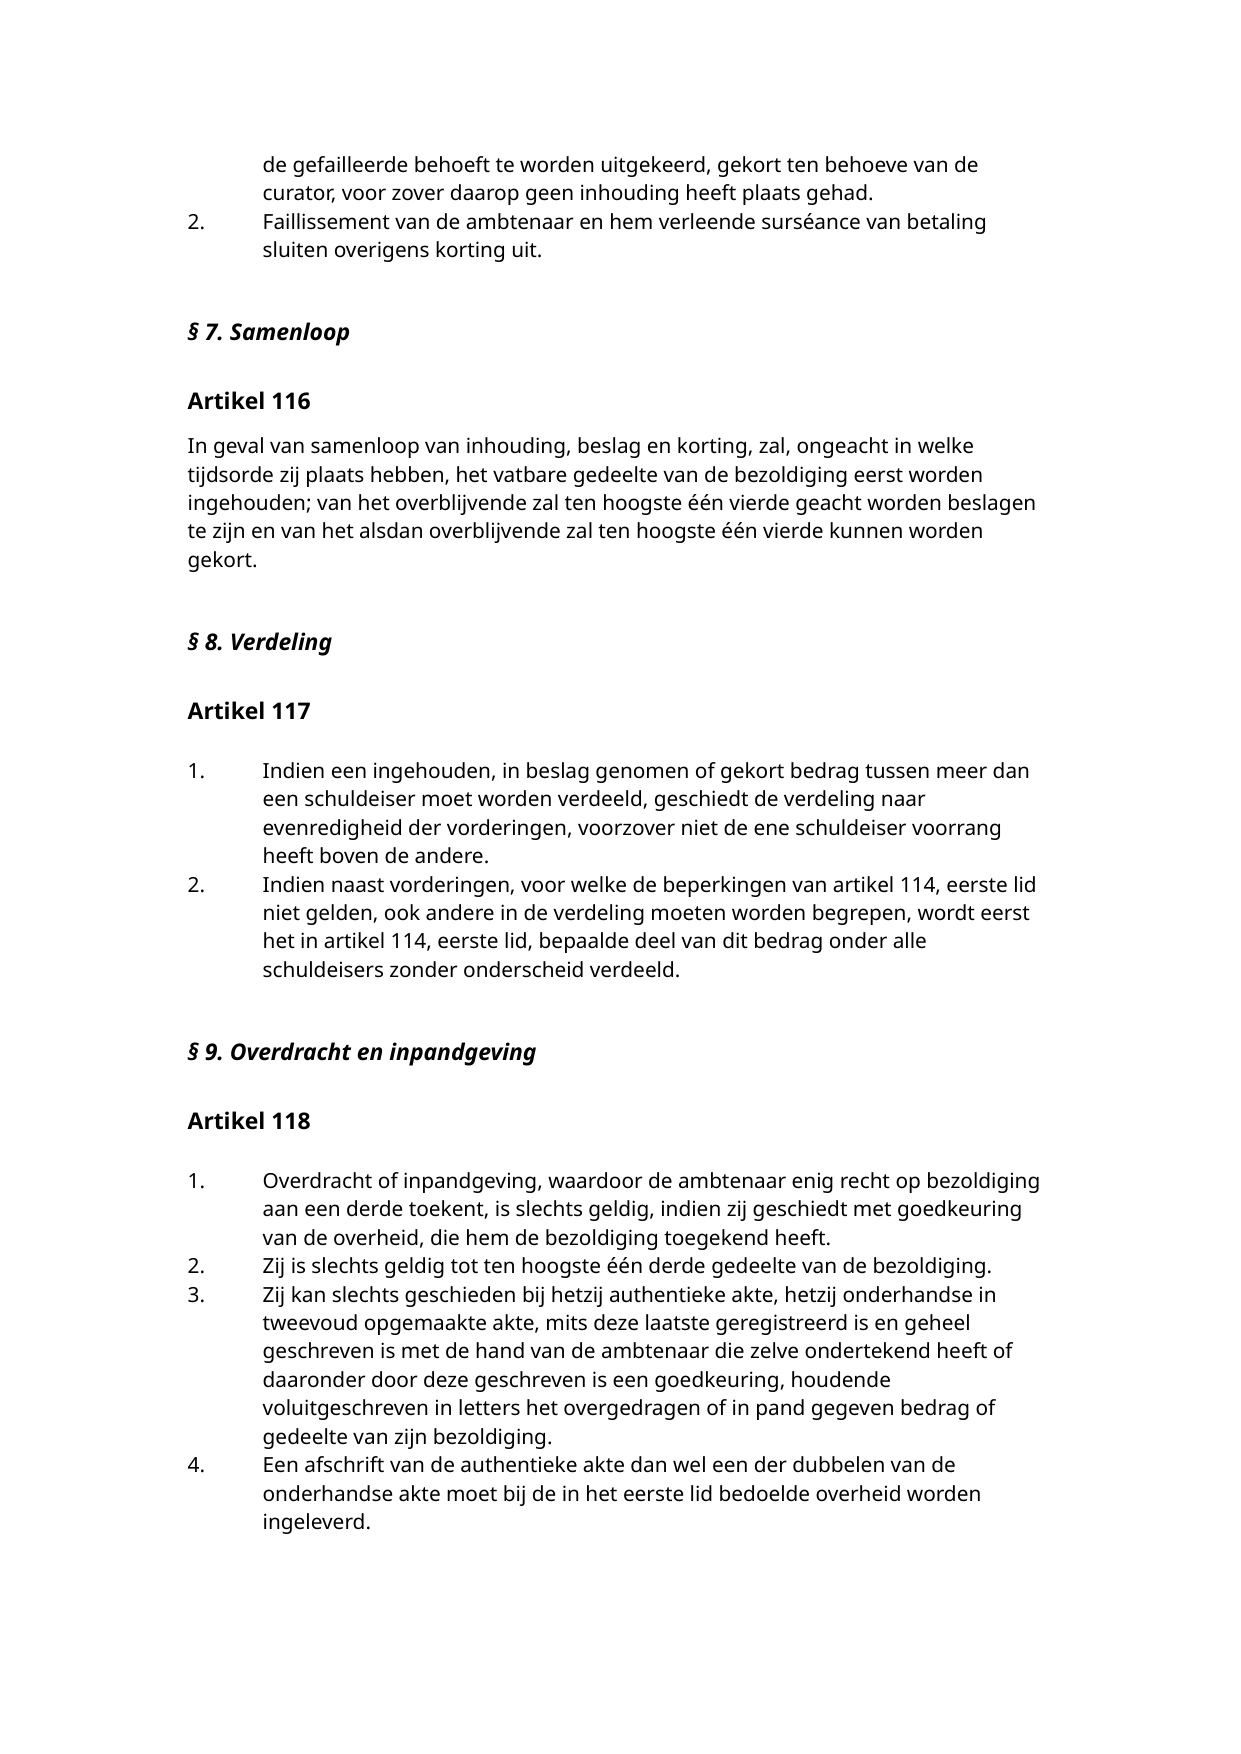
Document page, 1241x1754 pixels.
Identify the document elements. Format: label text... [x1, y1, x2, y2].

list Faillissement van de ambtenaar en hem verleende surséance van betaling sluiten overigens korting uit. [187, 207, 1053, 264]
list Overdracht of inpandgeving, waardoor de ambtenaar enig recht op bezoldiging aan een derde toekent, is slechts geldig, indien zij geschiedt met goedkeuring van de overheid, die hem de bezoldiging toegekend heeft. [187, 1166, 1053, 1251]
list Indien naast vorderingen, voor welke de beperkingen van artikel 114, eerste lid niet gelden, ook andere in de verdeling moeten worden begrepen, wordt eerst het in artikel 114, eerste lid, bepaalde deel van dit bedrag onder alle schuldeisers zonder onderscheid verdeeld. [187, 870, 1053, 983]
list Zij kan slechts geschieden bij hetzij authentieke akte, hetzij onderhandse in tweevoud opgemaakte akte, mits deze laatste geregistreerd is en geheel geschreven is met de hand van de ambtenaar die zelve ondertekend heeft of daaronder door deze geschreven is een goedkeuring, houdende voluitgeschreven in letters het overgedragen of in pand gegeven bedrag of gedeelte van zijn bezoldiging. [187, 1280, 1053, 1450]
list de gefailleerde behoeft te worden uitgekeerd, gekort ten behoeve van de curator, voor zover daarop geen inhouding heeft plaats gehad. [187, 150, 1053, 207]
subtitle § 9. Overdracht en inpandgeving [187, 1036, 1053, 1067]
list Indien een ingehouden, in beslag genomen of gekort bedrag tussen meer dan een schuldeiser moet worden verdeeld, geschiedt de verdeling naar evenredigheid der vorderingen, voorzover niet de ene schuldeiser voorrang heeft boven de andere. [187, 756, 1053, 870]
subtitle Artikel 116 [187, 385, 1053, 416]
list Zij is slechts geldig tot ten hoogste één derde gedeelte van de bezoldiging. [187, 1251, 1053, 1280]
subtitle § 8. Verdeling [187, 626, 1053, 657]
subtitle Artikel 118 [187, 1105, 1053, 1136]
subtitle Artikel 117 [187, 695, 1053, 726]
list Een afschrift van de authentieke akte dan wel een der dubbelen van de onderhandse akte moet bij de in het eerste lid bedoelde overheid worden ingeleverd. [187, 1450, 1053, 1536]
subtitle § 7. Samenloop [187, 316, 1053, 347]
text In geval van samenloop van inhouding, beslag en korting, zal, ongeacht in welke tijdsorde zij plaats hebben, het vatbare gedeelte van de bezoldiging eerst worden ingehouden; van het overblijvende zal ten hoogste één vierde geacht worden beslagen te zijn en van het alsdan overblijvende zal ten hoogste één vierde kunnen worden gekort. [187, 431, 1053, 573]
